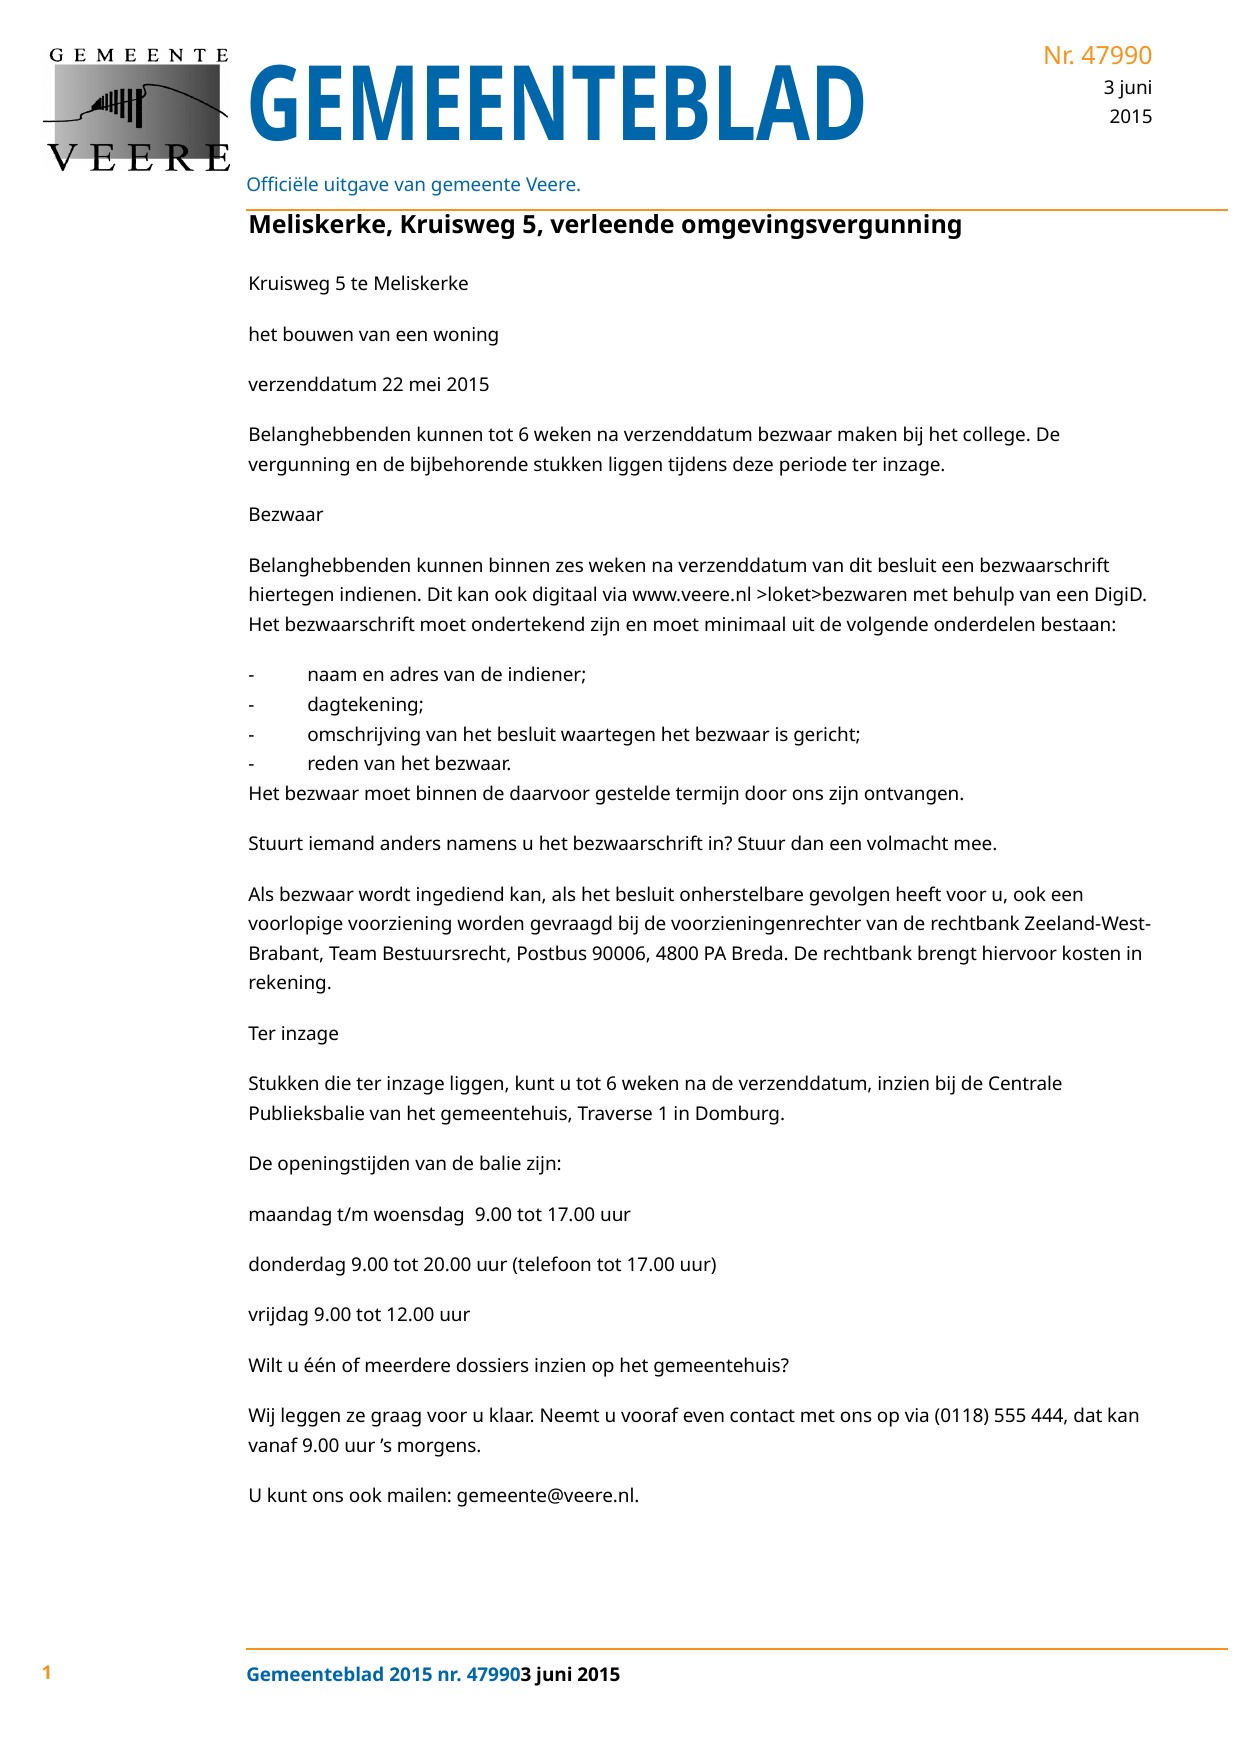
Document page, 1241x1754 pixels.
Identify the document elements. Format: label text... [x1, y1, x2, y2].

text maandag t/m woensdag 9.00 tot 17.00 uur [248, 1201, 1152, 1226]
text donderdag 9.00 tot 20.00 uur (telefoon tot 17.00 uur) [248, 1251, 1152, 1277]
text verzenddatum 22 mei 2015 [248, 371, 1152, 397]
text Het bezwaar moet binnen de daarvoor gestelde termijn door ons zijn ontvangen. [248, 780, 1152, 806]
text U kunt ons ook mailen: gemeente@veere.nl. [248, 1482, 1152, 1508]
text Wilt u één of meerdere dossiers inzien op het gemeentehuis? [248, 1352, 1152, 1378]
picture [41, 47, 231, 172]
list omschrijving van het besluit waartegen het bezwaar is gericht; [248, 721, 1152, 746]
text Bezwaar [248, 502, 1152, 527]
text het bouwen van een woning [248, 321, 1152, 346]
text Als bezwaar wordt ingediend kan, als het besluit onherstelbare gevolgen heeft voor u, ook een voorlopige voorziening worden gevraagd bij de voorzieningenrechter van de rechtbank Zeeland-West-Brabant, Team Bestuursrecht, Postbus 90006, 4800 PA Breda. De rechtbank brengt hiervoor kosten in rekening. [248, 881, 1152, 995]
text Meliskerke, Kruisweg 5, verleende omgevingsvergunning [248, 211, 1152, 241]
text Ter inzage [248, 1020, 1152, 1046]
text Kruisweg 5 te Meliskerke [248, 270, 1152, 296]
list naam en adres van de indiener; [248, 662, 1152, 687]
text De openingstijden van de balie zijn: [248, 1150, 1152, 1176]
text Belanghebbenden kunnen binnen zes weken na verzenddatum van dit besluit een bezwaarschrift hiertegen indienen. Dit kan ook digitaal via www.veere.nl >loket>bezwaren met behulp van een DigiD. Het bezwaarschrift moet ondertekend zijn en moet minimaal uit de volgende onderdelen bestaan: [248, 552, 1152, 637]
text Wij leggen ze graag voor u klaar. Neemt u vooraf even contact met ons op via (0118) 555 444, dat kan vanaf 9.00 uur ’s morgens. [248, 1402, 1152, 1458]
text vrijdag 9.00 tot 12.00 uur [248, 1302, 1152, 1327]
text Stukken die ter inzage liggen, kunt u tot 6 weken na de verzenddatum, inzien bij de Centrale Publieksbalie van het gemeentehuis, Traverse 1 in Domburg. [248, 1070, 1152, 1126]
text Belanghebbenden kunnen tot 6 weken na verzenddatum bezwaar maken bij het college. De vergunning en de bijbehorende stukken liggen tijdens deze periode ter inzage. [248, 422, 1152, 477]
list reden van het bezwaar. [248, 750, 1152, 776]
text Stuurt iemand anders namens u het bezwaarschrift in? Stuur dan een volmacht mee. [248, 830, 1152, 856]
list dagtekening; [248, 691, 1152, 717]
